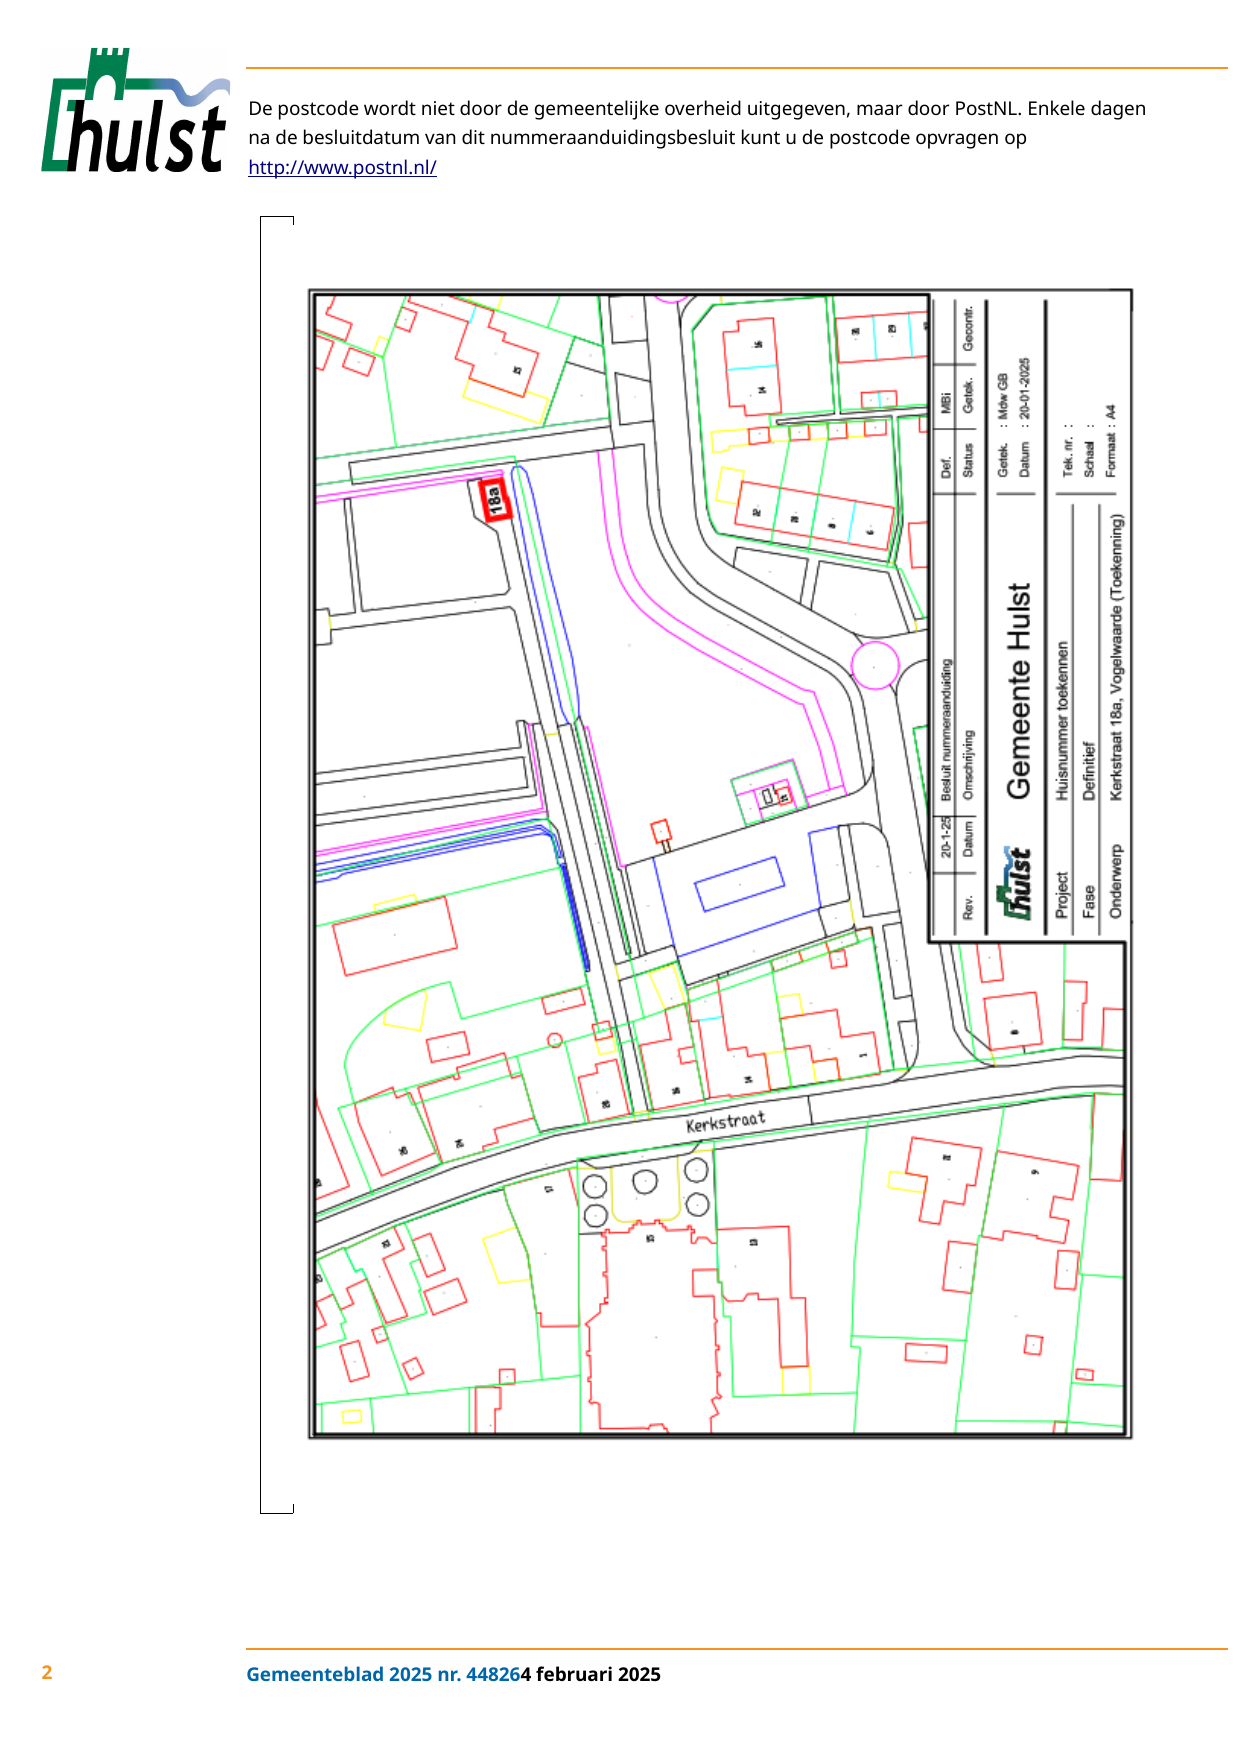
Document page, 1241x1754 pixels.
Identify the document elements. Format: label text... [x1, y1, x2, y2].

text De postcode wordt niet door de gemeentelijke overheid uitgegeven, maar door PostNL. Enkele dagen na de besluitdatum van dit nummeraanduidingsbesluit kunt u de postcode opvragen op http://www.postnl.nl/ [248, 95, 1152, 180]
picture [41, 47, 231, 172]
picture [268, 225, 1173, 1504]
